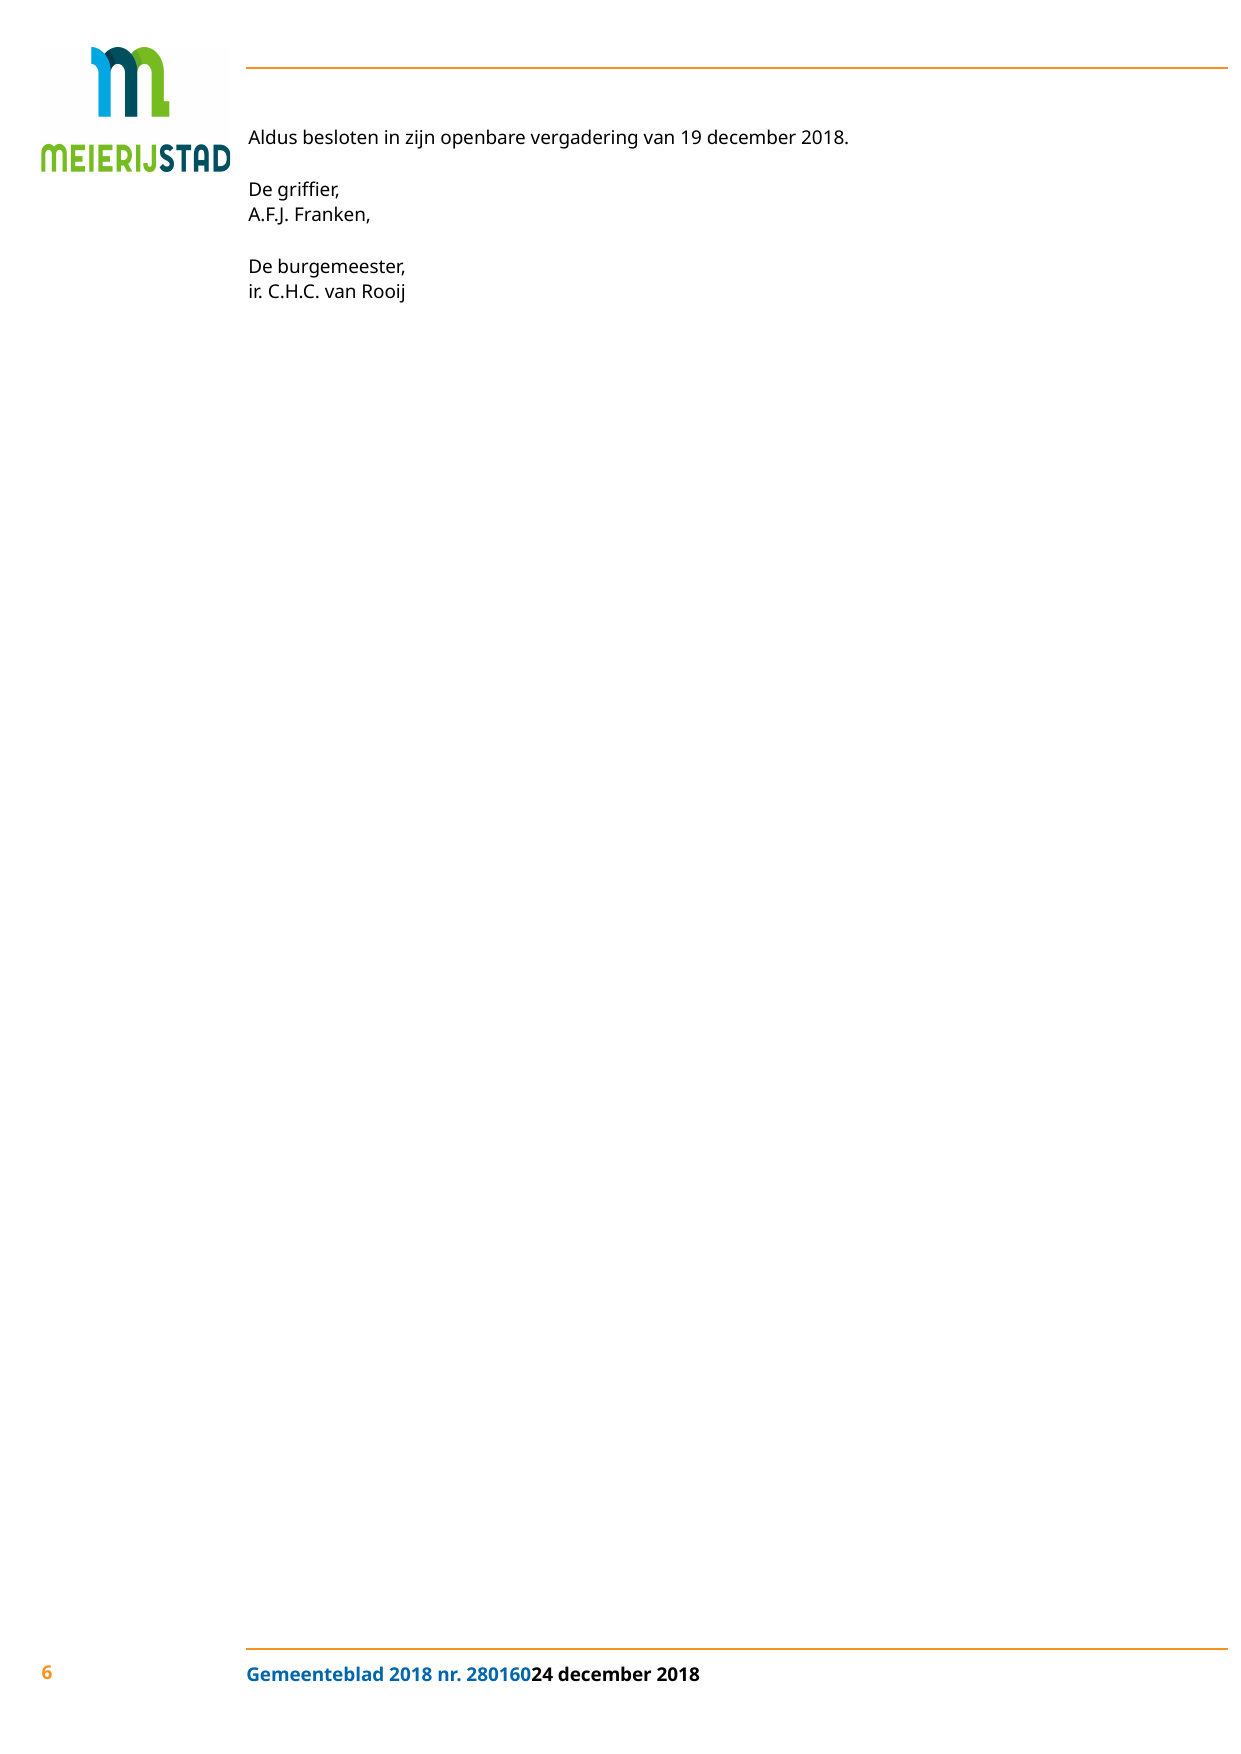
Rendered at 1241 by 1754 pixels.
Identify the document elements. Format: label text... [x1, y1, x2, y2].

text De burgemeester, [248, 253, 1152, 279]
text De griffier, [248, 176, 1152, 202]
picture [41, 47, 231, 172]
text A.F.J. Franken, [248, 202, 1152, 227]
text ir. C.H.C. van Rooij [248, 279, 1152, 304]
text Aldus besloten in zijn openbare vergadering van 19 december 2018. [248, 124, 1152, 150]
